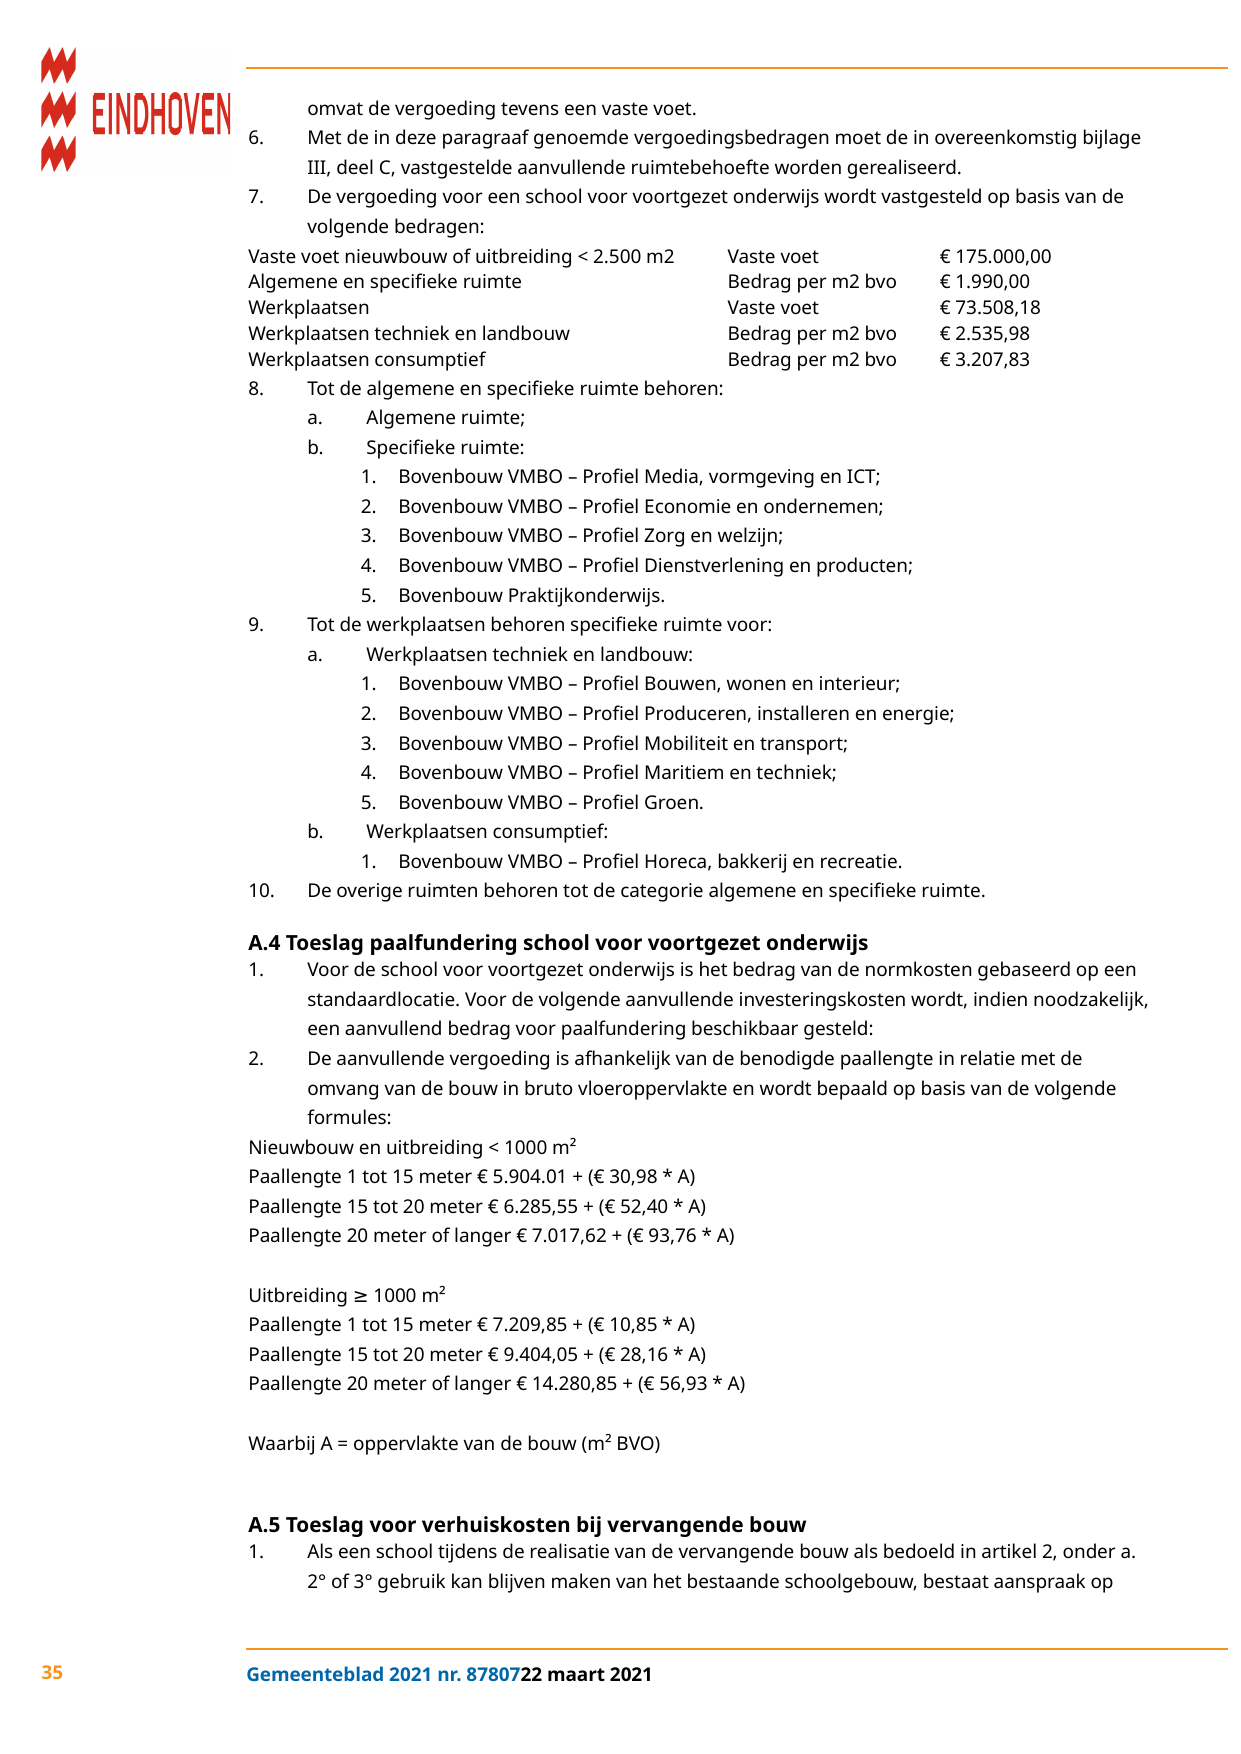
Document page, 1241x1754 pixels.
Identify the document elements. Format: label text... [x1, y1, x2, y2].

list Bovenbouw VMBO – Profiel Bouwen, wonen en interieur; [361, 671, 1152, 696]
list Bovenbouw VMBO – Profiel Economie en ondernemen; [361, 493, 1152, 519]
table_cell Algemene en specifieke ruimte [248, 269, 727, 294]
list Bovenbouw Praktijkonderwijs. [361, 582, 1152, 607]
list Bovenbouw VMBO – Profiel Mobiliteit en transport; [361, 730, 1152, 755]
text Paallengte 1 tot 15 meter € 7.209,85 + (€ 10,85 * A) [248, 1311, 1152, 1337]
list Bovenbouw VMBO – Profiel Maritiem en techniek; [361, 759, 1152, 785]
list Tot de algemene en specifieke ruimte behoren: [248, 375, 1152, 400]
list De overige ruimten behoren tot de categorie algemene en specifieke ruimte. [248, 878, 1152, 903]
list De vergoeding voor een school voor voortgezet onderwijs wordt vastgesteld op basis van de volgende bedragen: [248, 183, 1152, 239]
table_cell € 2.535,98 [940, 320, 1152, 346]
table_cell Bedrag per m2 bvo [728, 269, 939, 294]
text A.4 Toeslag paalfundering school voor voortgezet onderwijs [248, 928, 1152, 956]
text Paallengte 1 tot 15 meter € 5.904.01 + (€ 30,98 * A) [248, 1163, 1152, 1189]
table_header € 175.000,00 [940, 243, 1152, 268]
list Bovenbouw VMBO – Profiel Media, vormgeving en ICT; [361, 463, 1152, 489]
text Nieuwbouw en uitbreiding < 1000 m² [248, 1134, 1152, 1160]
list Algemene ruimte; [307, 404, 1152, 430]
text Paallengte 15 tot 20 meter € 9.404,05 + (€ 28,16 * A) [248, 1341, 1152, 1367]
list De aanvullende vergoeding is afhankelijk van de benodigde paallengte in relatie met de omvang van de bouw in bruto vloeroppervlakte en wordt bepaald op basis van de volgende formules: [248, 1045, 1152, 1130]
list Bovenbouw VMBO – Profiel Dienstverlening en producten; [361, 552, 1152, 578]
table_cell Bedrag per m2 bvo [728, 346, 939, 371]
list Werkplaatsen consumptief: [307, 818, 1152, 844]
list Bovenbouw VMBO – Profiel Produceren, installeren en energie; [361, 700, 1152, 726]
list Als een school tijdens de realisatie van de vervangende bouw als bedoeld in artikel 2, onder a. 2° of 3° gebruik kan blijven maken van het bestaande schoolgebouw, bestaat aanspraak op [248, 1538, 1152, 1593]
table_cell € 3.207,83 [940, 346, 1152, 371]
list omvat de vergoeding tevens een vaste voet. [248, 95, 1152, 121]
list Werkplaatsen techniek en landbouw: [307, 641, 1152, 667]
table_cell Bedrag per m2 bvo [728, 320, 939, 346]
list Specifieke ruimte: [307, 434, 1152, 459]
text Uitbreiding ≥ 1000 m² [248, 1282, 1152, 1308]
list Bovenbouw VMBO – Profiel Groen. [361, 789, 1152, 814]
list Tot de werkplaatsen behoren specifieke ruimte voor: [248, 611, 1152, 637]
table_cell € 1.990,00 [940, 269, 1152, 294]
list Met de in deze paragraaf genoemde vergoedingsbedragen moet de in overeenkomstig bijlage III, deel C, vastgestelde aanvullende ruimtebehoefte worden gerealiseerd. [248, 124, 1152, 180]
list Bovenbouw VMBO – Profiel Horeca, bakkerij en recreatie. [361, 848, 1152, 874]
table_header Vaste voet nieuwbouw of uitbreiding < 2.500 m2 [248, 243, 727, 268]
table_cell Werkplaatsen techniek en landbouw [248, 320, 727, 346]
table_cell Werkplaatsen consumptief [248, 346, 727, 371]
table_cell Vaste voet [728, 294, 939, 320]
text Paallengte 20 meter of langer € 7.017,62 + (€ 93,76 * A) [248, 1223, 1152, 1248]
list Bovenbouw VMBO – Profiel Zorg en welzijn; [361, 523, 1152, 548]
table_header Vaste voet [728, 243, 939, 268]
text A.5 Toeslag voor verhuiskosten bij vervangende bouw [248, 1510, 1152, 1538]
text Paallengte 20 meter of langer € 14.280,85 + (€ 56,93 * A) [248, 1371, 1152, 1396]
text Waarbij A = oppervlakte van de bouw (m² BVO) [248, 1430, 1152, 1456]
list Voor de school voor voortgezet onderwijs is het bedrag van de normkosten gebaseerd op een standaardlocatie. Voor de volgende aanvullende investeringskosten wordt, indien noodzakelijk, een aanvullend bedrag voor paalfundering beschikbaar gesteld: [248, 956, 1152, 1041]
picture [41, 47, 231, 172]
table_cell Werkplaatsen [248, 294, 727, 320]
table_cell € 73.508,18 [940, 294, 1152, 320]
text Paallengte 15 tot 20 meter € 6.285,55 + (€ 52,40 * A) [248, 1193, 1152, 1219]
